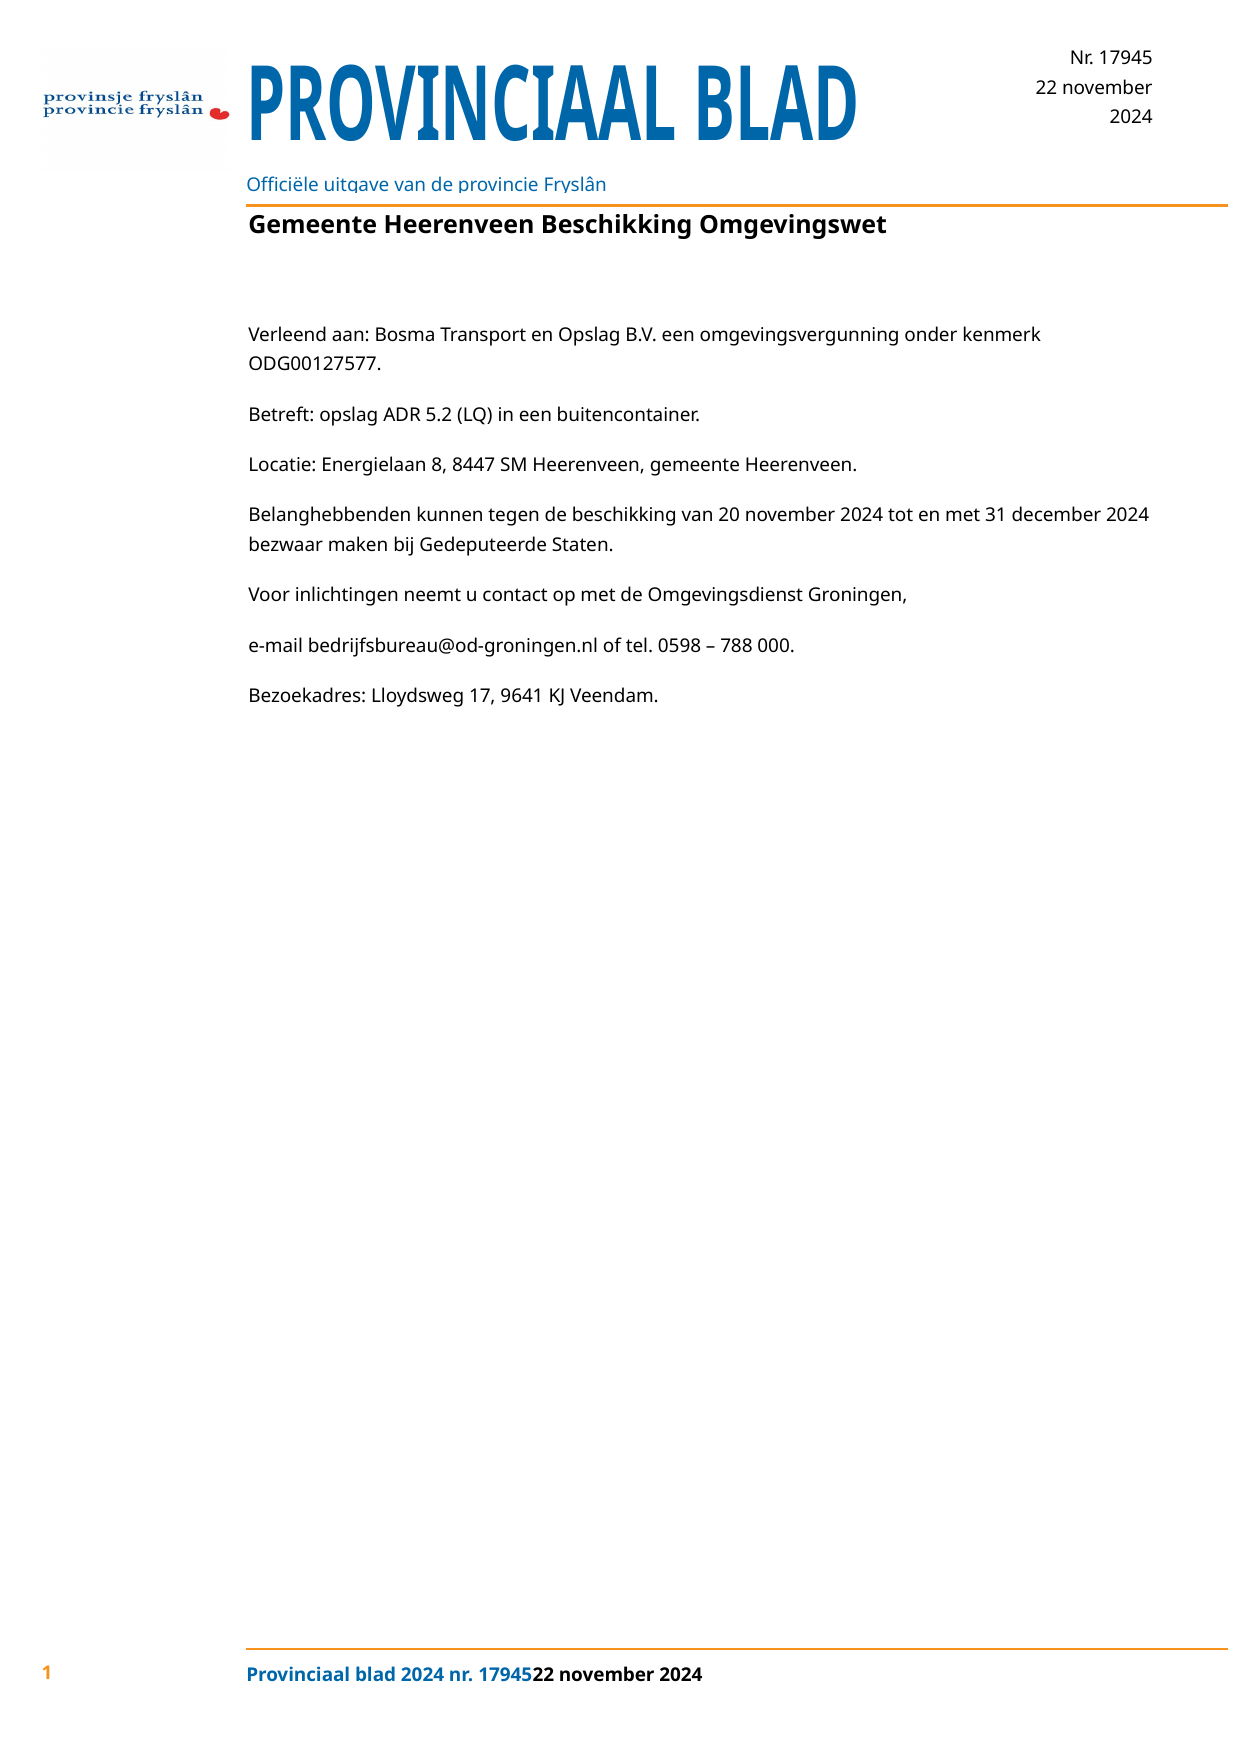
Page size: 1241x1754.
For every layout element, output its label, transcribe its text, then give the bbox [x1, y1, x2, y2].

text Voor inlichtingen neemt u contact op met de Omgevingsdienst Groningen, [248, 582, 1152, 607]
text Gemeente Heerenveen Beschikking Omgevingswet [248, 207, 1152, 241]
text Bezoekadres: Lloydsweg 17, 9641 KJ Veendam. [248, 682, 1152, 708]
picture [41, 47, 231, 172]
text Betreft: opslag ADR 5.2 (LQ) in een buitencontainer. [248, 401, 1152, 426]
text e-mail bedrijfsbureau@od-groningen.nl of tel. 0598 – 788 000. [248, 632, 1152, 658]
text Locatie: Energielaan 8, 8447 SM Heerenveen, gemeente Heerenveen. [248, 451, 1152, 477]
text Belanghebbenden kunnen tegen de beschikking van 20 november 2024 tot en met 31 december 2024 bezwaar maken bij Gedeputeerde Staten. [248, 502, 1152, 557]
text Verleend aan: Bosma Transport en Opslag B.V. een omgevingsvergunning onder kenmerk ODG00127577. [248, 321, 1152, 376]
